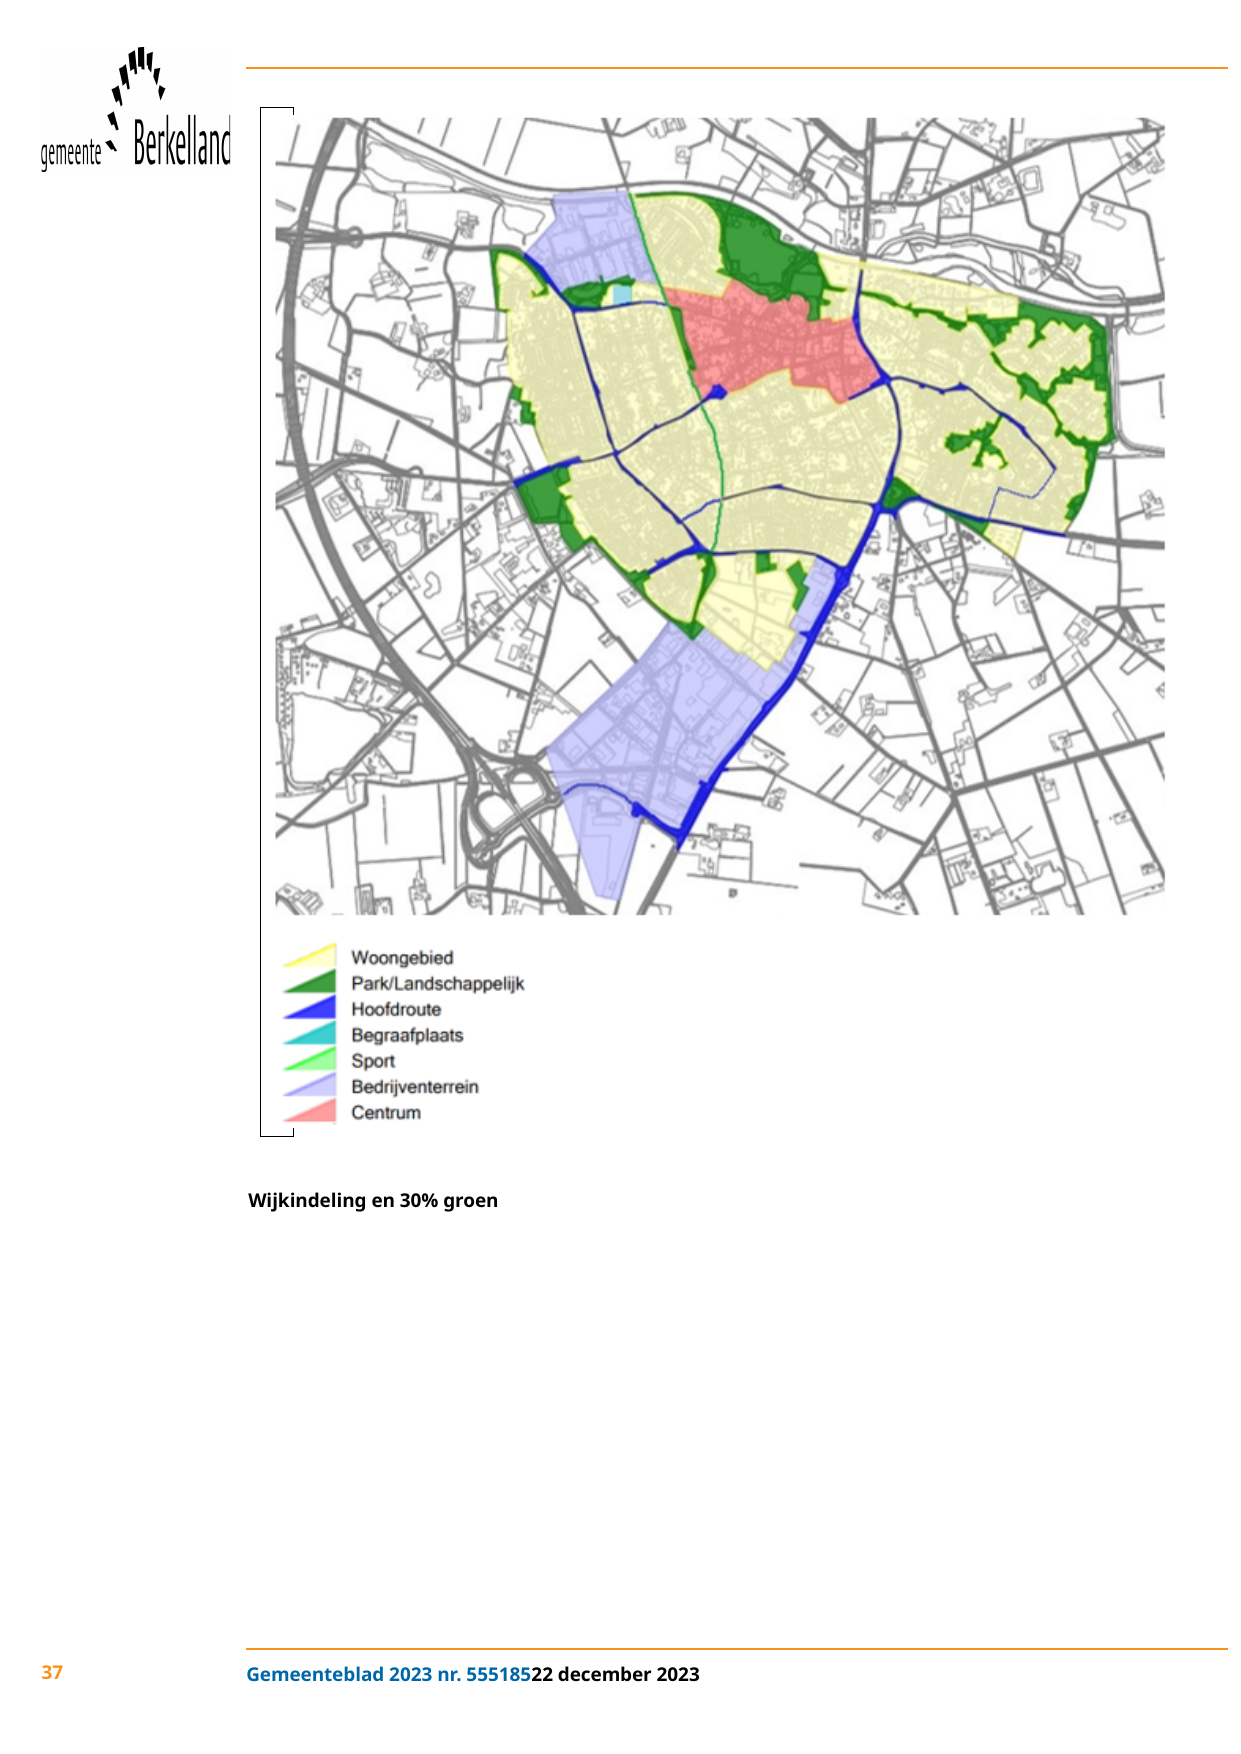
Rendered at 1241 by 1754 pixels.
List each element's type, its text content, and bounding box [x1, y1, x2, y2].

picture [41, 47, 231, 172]
text Wijkindeling en 30% groen [248, 1187, 1152, 1213]
picture [268, 115, 1173, 1128]
